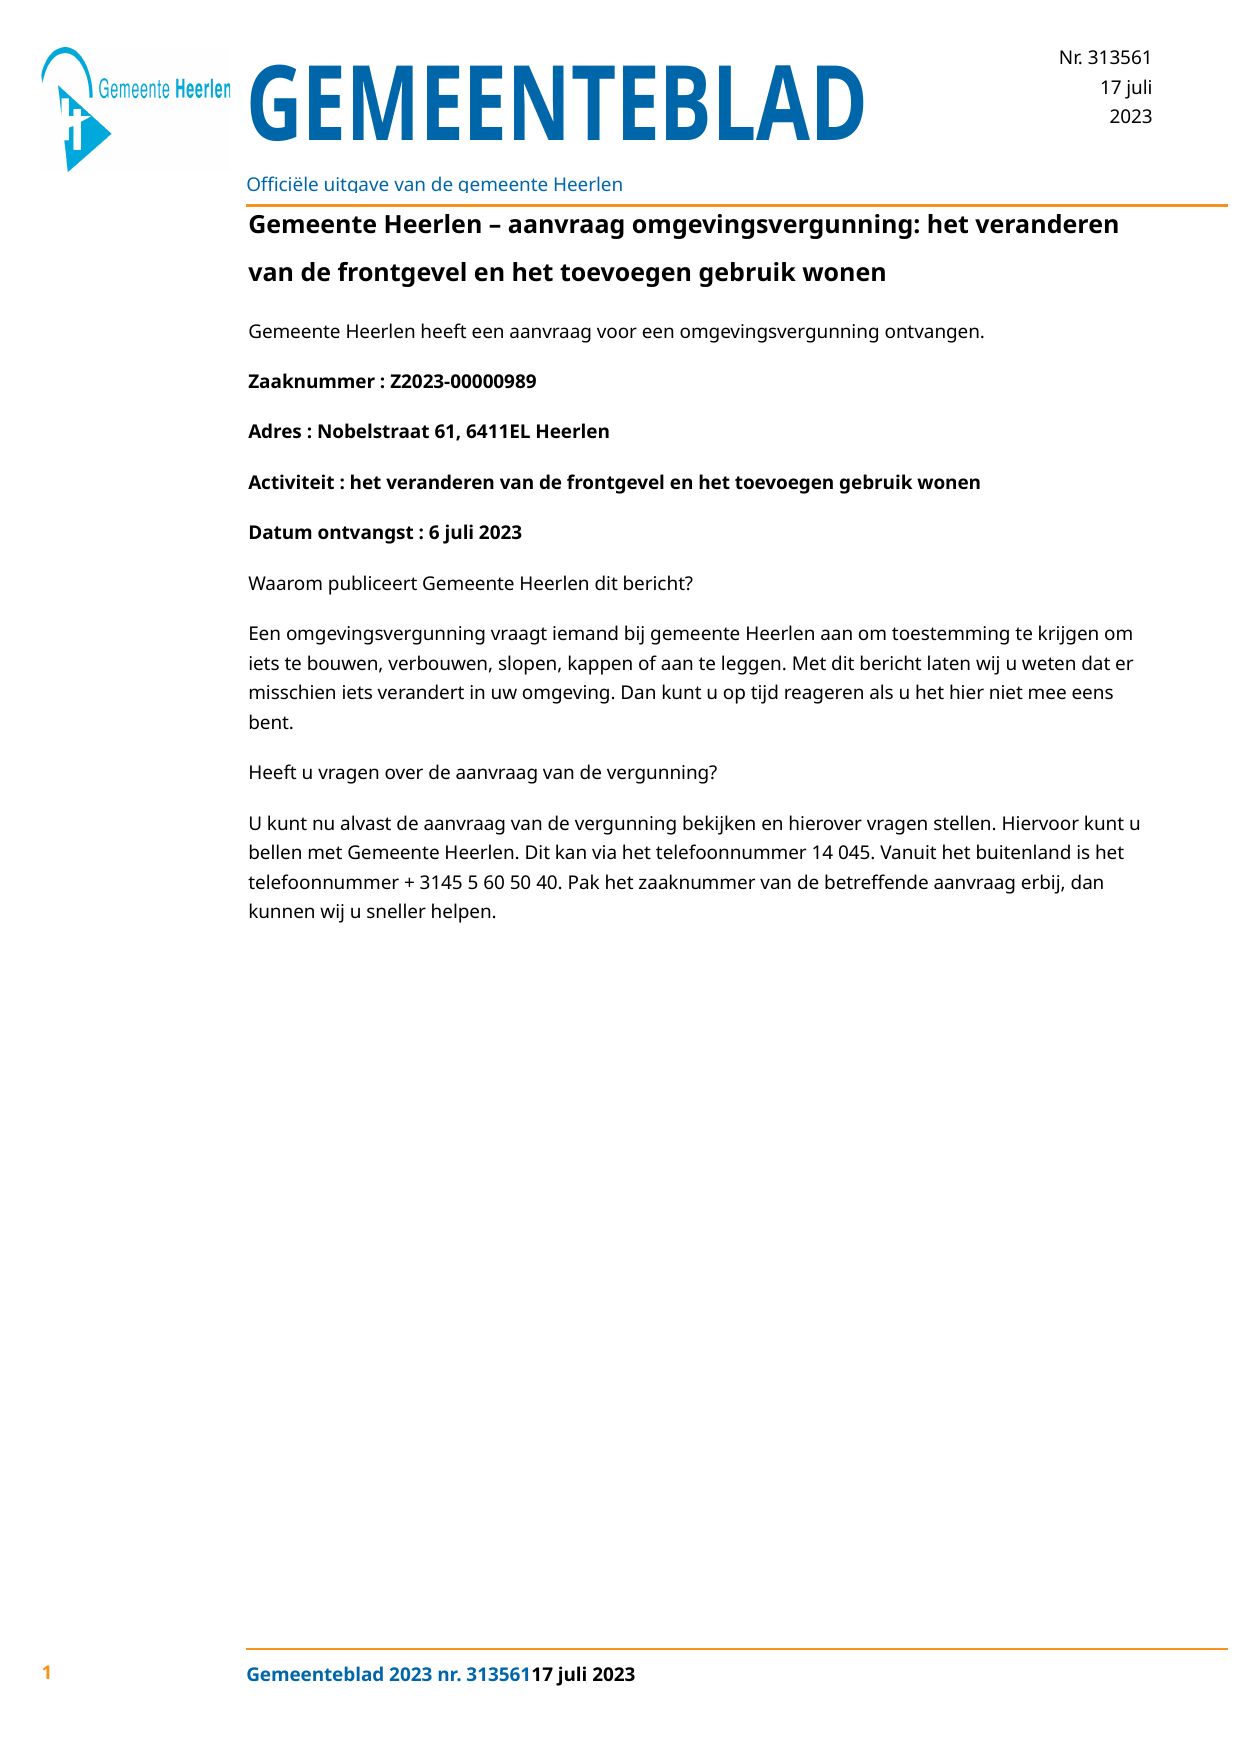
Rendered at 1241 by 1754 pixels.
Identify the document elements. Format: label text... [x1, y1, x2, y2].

text Waarom publiceert Gemeente Heerlen dit bericht? [248, 570, 1152, 596]
text Activiteit : het veranderen van de frontgevel en het toevoegen gebruik wonen [248, 469, 1152, 495]
picture [41, 47, 59, 70]
text Een omgevingsvergunning vraagt iemand bij gemeente Heerlen aan om toestemming te krijgen om iets te bouwen, verbouwen, slopen, kappen of aan te leggen. Met dit bericht laten wij u weten dat er misschien iets verandert in uw omgeving. Dan kunt u op tijd reageren als u het hier niet mee eens bent. [248, 620, 1152, 735]
text Zaaknummer : Z2023-00000989 [248, 368, 1152, 394]
text Gemeente Heerlen – aanvraag omgevingsvergunning: het veranderen van de frontgevel en het toevoegen gebruik wonen [248, 207, 1152, 288]
text U kunt nu alvast de aanvraag van de vergunning bekijken en hierover vragen stellen. Hiervoor kunt u bellen met Gemeente Heerlen. Dit kan via het telefoonnummer 14 045. Vanuit het buitenland is het telefoonnummer + 3145 5 60 50 40. Pak het zaaknummer van de betreffende aanvraag erbij, dan kunnen wij u sneller helpen. [248, 810, 1152, 924]
text Gemeente Heerlen heeft een aanvraag voor een omgevingsvergunning ontvangen. [248, 318, 1152, 344]
picture [41, 47, 231, 172]
text Adres : Nobelstraat 61, 6411EL Heerlen [248, 419, 1152, 444]
text Datum ontvangst : 6 juli 2023 [248, 519, 1152, 545]
text Heeft u vragen over de aanvraag van de vergunning? [248, 759, 1152, 785]
